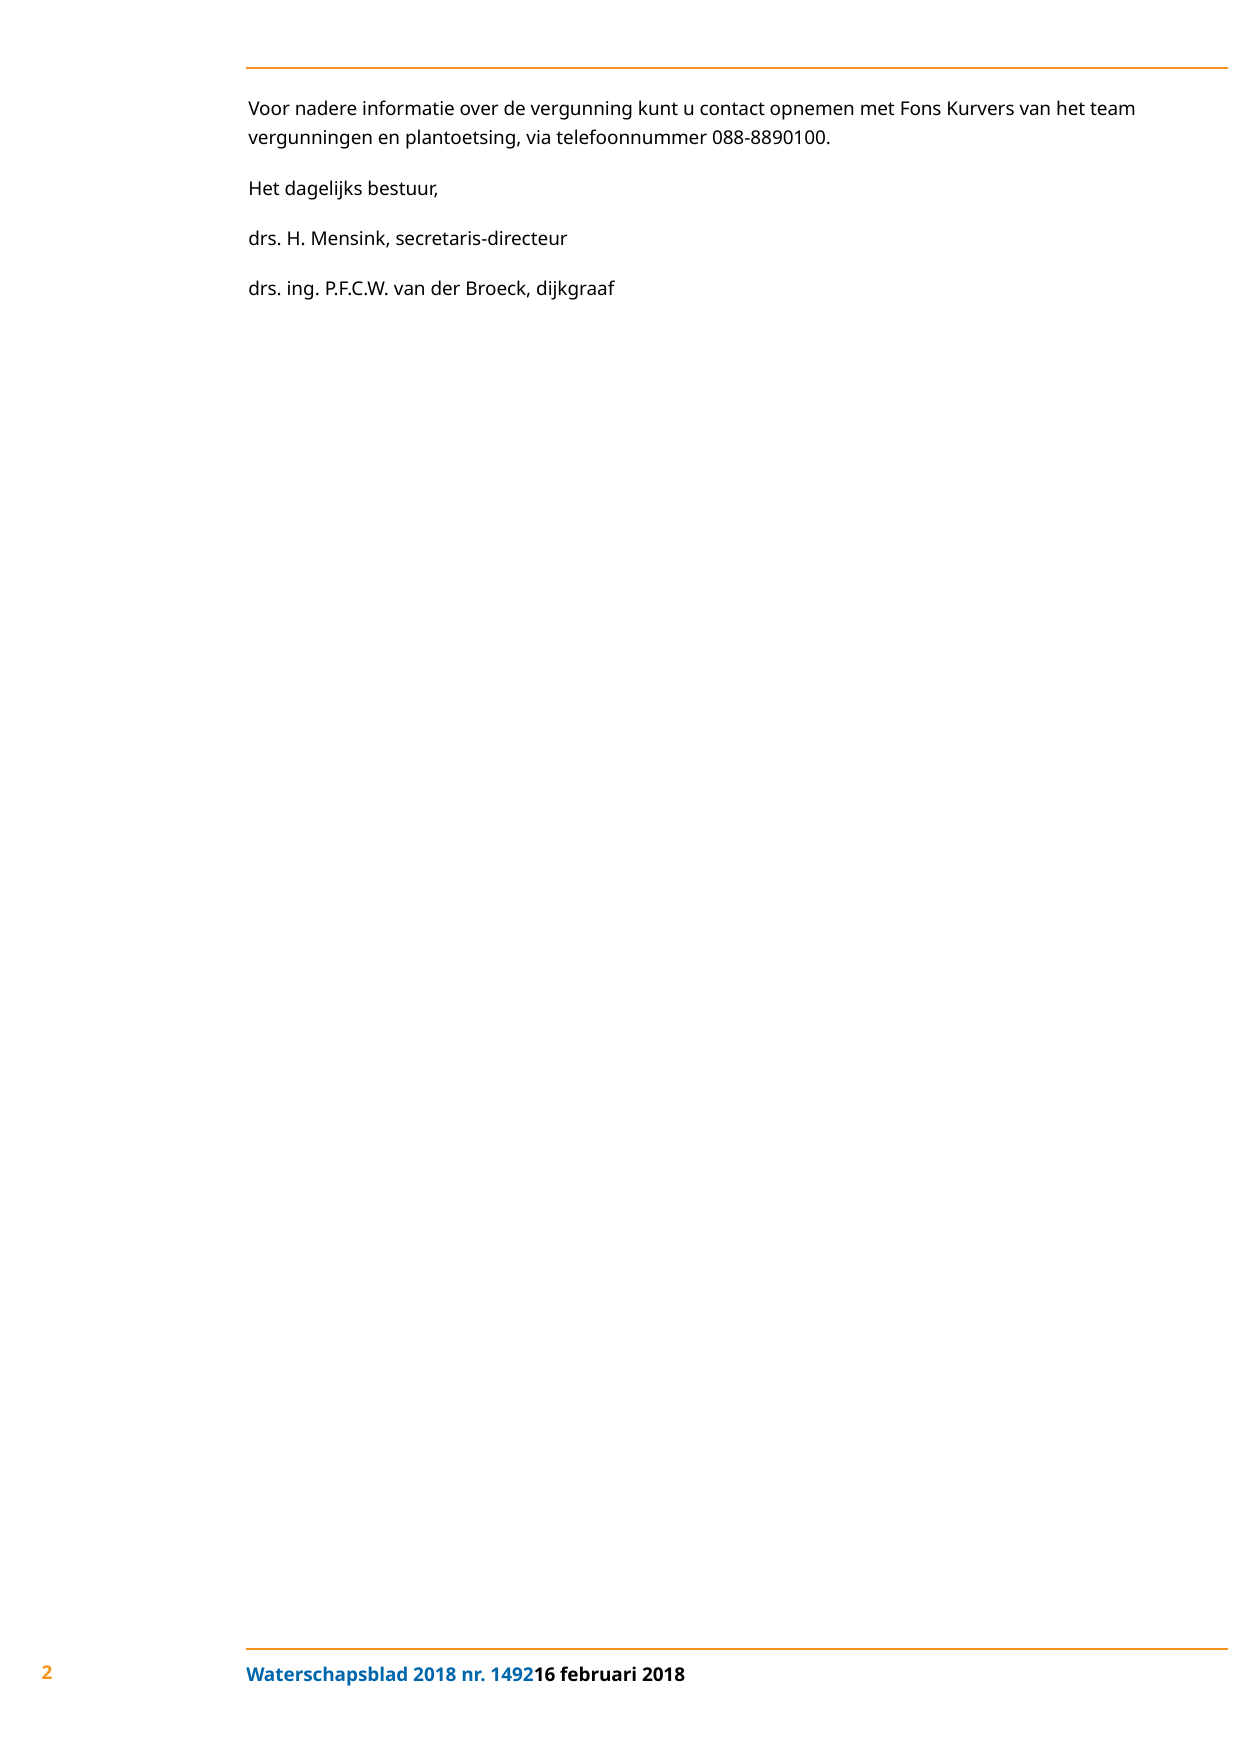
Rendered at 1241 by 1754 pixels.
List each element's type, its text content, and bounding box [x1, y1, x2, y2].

text Voor nadere informatie over de vergunning kunt u contact opnemen met Fons Kurvers van het team vergunningen en plantoetsing, via telefoonnummer 088-8890100. [248, 95, 1152, 150]
picture [41, 47, 231, 172]
text Het dagelijks bestuur, [248, 175, 1152, 201]
text drs. H. Mensink, secretaris-directeur [248, 225, 1152, 251]
text drs. ing. P.F.C.W. van der Broeck, dijkgraaf [248, 276, 1152, 301]
